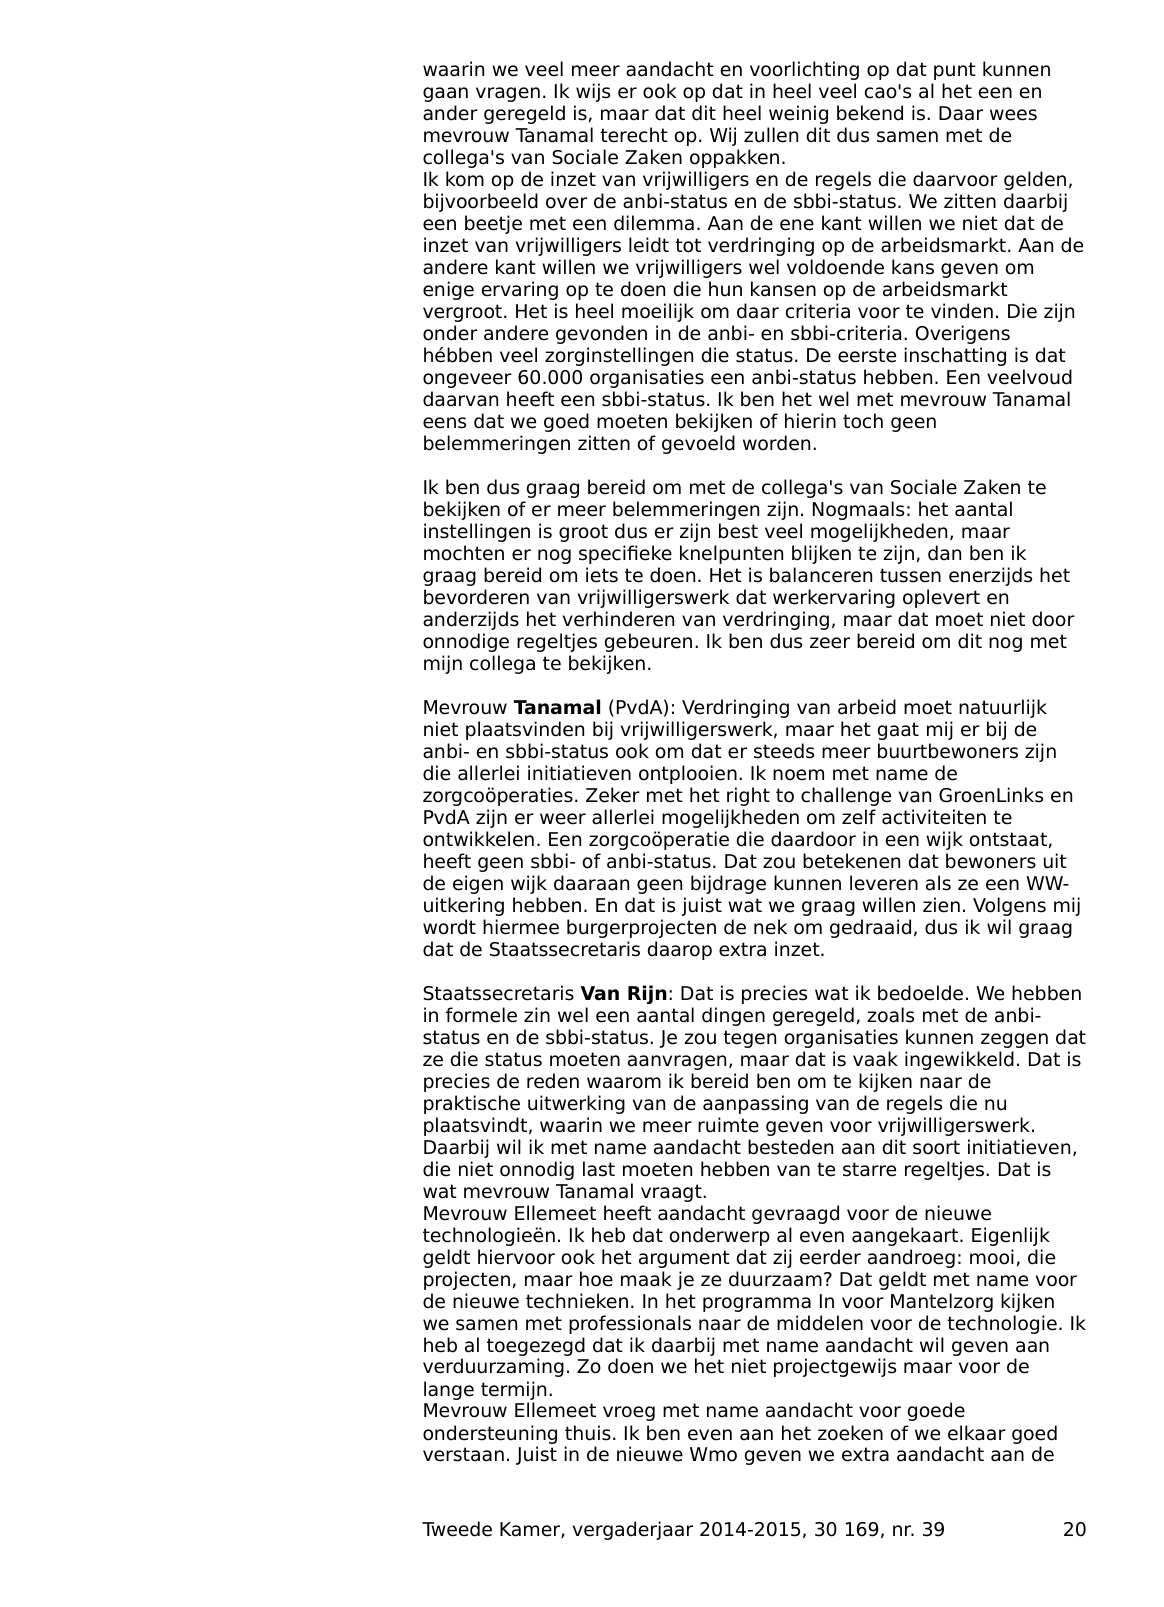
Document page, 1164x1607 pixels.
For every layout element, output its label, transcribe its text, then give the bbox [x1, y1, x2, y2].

text Mevrouw Ellemeet vroeg met name aandacht voor goede ondersteuning thuis. Ik ben even aan het zoeken of we elkaar goed verstaan. Juist in de nieuwe Wmo geven we extra aandacht aan de [422, 1400, 1087, 1466]
text Ik kom op de inzet van vrijwilligers en de regels die daarvoor gelden, bijvoorbeeld over de anbi-status en de sbbi-status. We zitten daarbij een beetje met een dilemma. Aan de ene kant willen we niet dat de inzet van vrijwilligers leidt tot verdringing op de arbeidsmarkt. Aan de andere kant willen we vrijwilligers wel voldoende kans geven om enige ervaring op te doen die hun kansen op de arbeidsmarkt vergroot. Het is heel moeilijk om daar criteria voor te vinden. Die zijn onder andere gevonden in de anbi- en sbbi-criteria. Overigens hébben veel zorginstellingen die status. De eerste inschatting is dat ongeveer 60.000 organisaties een anbi-status hebben. Een veelvoud daarvan heeft een sbbi-status. Ik ben het wel met mevrouw Tanamal eens dat we goed moeten bekijken of hierin toch geen belemmeringen zitten of gevoeld worden. [422, 169, 1087, 455]
text Mevrouw Tanamal (PvdA): Verdringing van arbeid moet natuurlijk niet plaatsvinden bij vrijwilligerswerk, maar het gaat mij er bij de anbi- en sbbi-status ook om dat er steeds meer buurtbewoners zijn die allerlei initiatieven ontplooien. Ik noem met name de zorgcoöperaties. Zeker met het right to challenge van GroenLinks en PvdA zijn er weer allerlei mogelijkheden om zelf activiteiten te ontwikkelen. Een zorgcoöperatie die daardoor in een wijk ontstaat, heeft geen sbbi- of anbi-status. Dat zou betekenen dat bewoners uit de eigen wijk daaraan geen bijdrage kunnen leveren als ze een WW-uitkering hebben. En dat is juist wat we graag willen zien. Volgens mij wordt hiermee burgerprojecten de nek om gedraaid, dus ik wil graag dat de Staatssecretaris daarop extra inzet. [422, 697, 1087, 961]
text Staatssecretaris Van Rijn: Dat is precies wat ik bedoelde. We hebben in formele zin wel een aantal dingen geregeld, zoals met de anbi-status en de sbbi-status. Je zou tegen organisaties kunnen zeggen dat ze die status moeten aanvragen, maar dat is vaak ingewikkeld. Dat is precies de reden waarom ik bereid ben om te kijken naar de praktische uitwerking van de aanpassing van de regels die nu plaatsvindt, waarin we meer ruimte geven voor vrijwilligerswerk. Daarbij wil ik met name aandacht besteden aan dit soort initiatieven, die niet onnodig last moeten hebben van te starre regeltjes. Dat is wat mevrouw Tanamal vraagt. [422, 983, 1087, 1203]
text Mevrouw Ellemeet heeft aandacht gevraagd voor de nieuwe technologieën. Ik heb dat onderwerp al even aangekaart. Eigenlijk geldt hiervoor ook het argument dat zij eerder aandroeg: mooi, die projecten, maar hoe maak je ze duurzaam? Dat geldt met name voor de nieuwe technieken. In het programma In voor Mantelzorg kijken we samen met professionals naar de middelen voor de technologie. Ik heb al toegezegd dat ik daarbij met name aandacht wil geven aan verduurzaming. Zo doen we het niet projectgewijs maar voor de lange termijn. [422, 1203, 1087, 1400]
text waarin we veel meer aandacht en voorlichting op dat punt kunnen gaan vragen. Ik wijs er ook op dat in heel veel cao's al het een en ander geregeld is, maar dat dit heel weinig bekend is. Daar wees mevrouw Tanamal terecht op. Wij zullen dit dus samen met de collega's van Sociale Zaken oppakken. [422, 59, 1087, 169]
text Ik ben dus graag bereid om met de collega's van Sociale Zaken te bekijken of er meer belemmeringen zijn. Nogmaals: het aantal instellingen is groot dus er zijn best veel mogelijkheden, maar mochten er nog specifieke knelpunten blijken te zijn, dan ben ik graag bereid om iets te doen. Het is balanceren tussen enerzijds het bevorderen van vrijwilligerswerk dat werkervaring oplevert en anderzijds het verhinderen van verdringing, maar dat moet niet door onnodige regeltjes gebeuren. Ik ben dus zeer bereid om dit nog met mijn collega te bekijken. [422, 477, 1087, 675]
